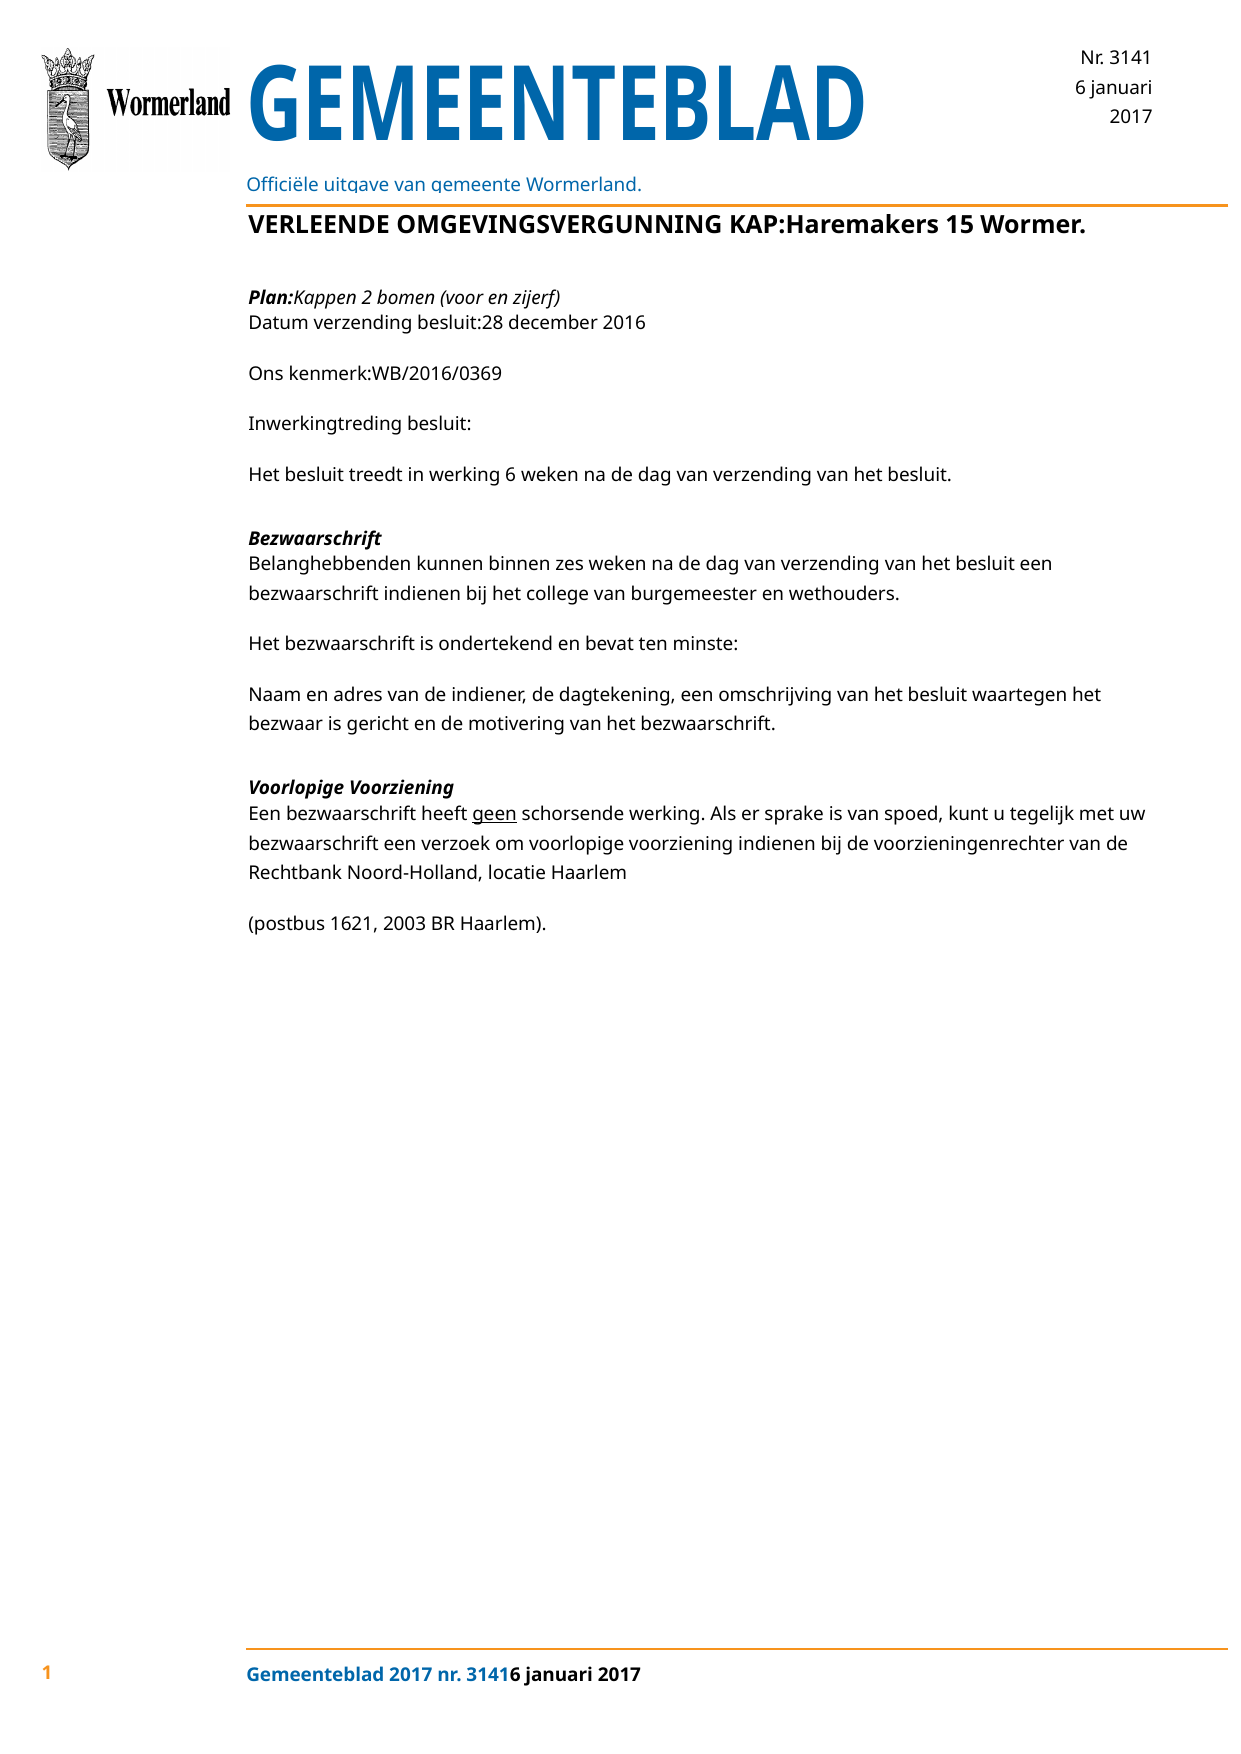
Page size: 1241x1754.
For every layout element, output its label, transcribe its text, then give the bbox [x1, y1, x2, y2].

text Ons kenmerk:WB/2016/0369 [248, 360, 1152, 386]
text Het besluit treedt in werking 6 weken na de dag van verzending van het besluit. [248, 461, 1152, 487]
text Een bezwaarschrift heeft geen schorsende werking. Als er sprake is van spoed, kunt u tegelijk met uw bezwaarschrift een verzoek om voorlopige voorziening indienen bij de voorzieningenrechter van de Rechtbank Noord-Holland, locatie Haarlem [248, 800, 1152, 885]
text Plan:Kappen 2 bomen (voor en zijerf) [248, 284, 1152, 309]
picture [41, 47, 231, 172]
text VERLEENDE OMGEVINGSVERGUNNING KAP:Haremakers 15 Wormer. [248, 207, 1152, 241]
text Inwerkingtreding besluit: [248, 410, 1152, 436]
text Naam en adres van de indiener, de dagtekening, een omschrijving van het besluit waartegen het bezwaar is gericht en de motivering van het bezwaarschrift. [248, 681, 1152, 736]
text Het bezwaarschrift is ondertekend en bevat ten minste: [248, 631, 1152, 656]
text Belanghebbenden kunnen binnen zes weken na de dag van verzending van het besluit een bezwaarschrift indienen bij het college van burgemeester en wethouders. [248, 551, 1152, 606]
text Datum verzending besluit:28 december 2016 [248, 309, 1152, 335]
text Bezwaarschrift [248, 525, 1152, 551]
text (postbus 1621, 2003 BR Haarlem). [248, 910, 1152, 936]
text Voorlopige Voorziening [248, 774, 1152, 800]
